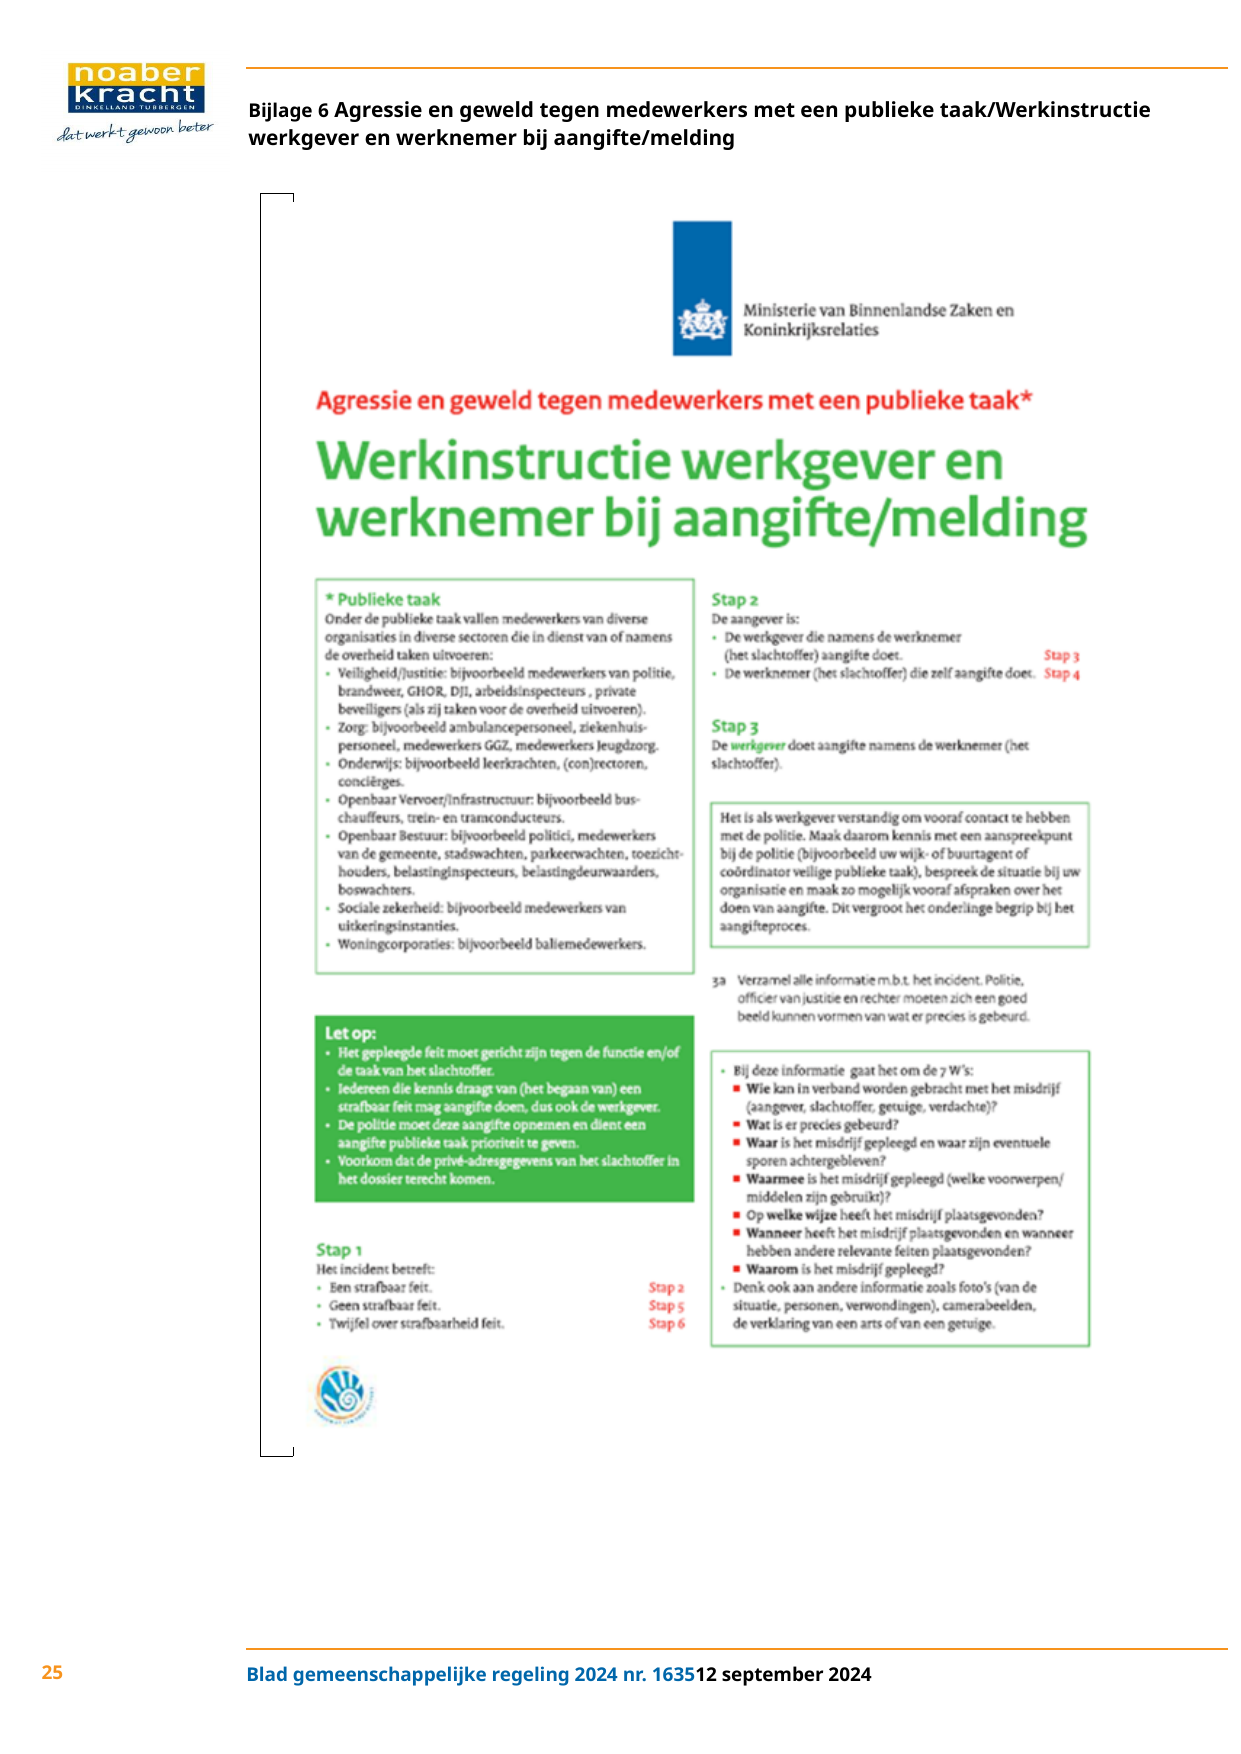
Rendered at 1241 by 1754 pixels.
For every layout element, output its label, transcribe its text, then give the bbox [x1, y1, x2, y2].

picture [268, 202, 1173, 1447]
picture [41, 47, 231, 172]
text Bijlage 6 Agressie en geweld tegen medewerkers met een publieke taak/Werkinstructie werkgever en werknemer bij aangifte/melding [248, 95, 1152, 152]
